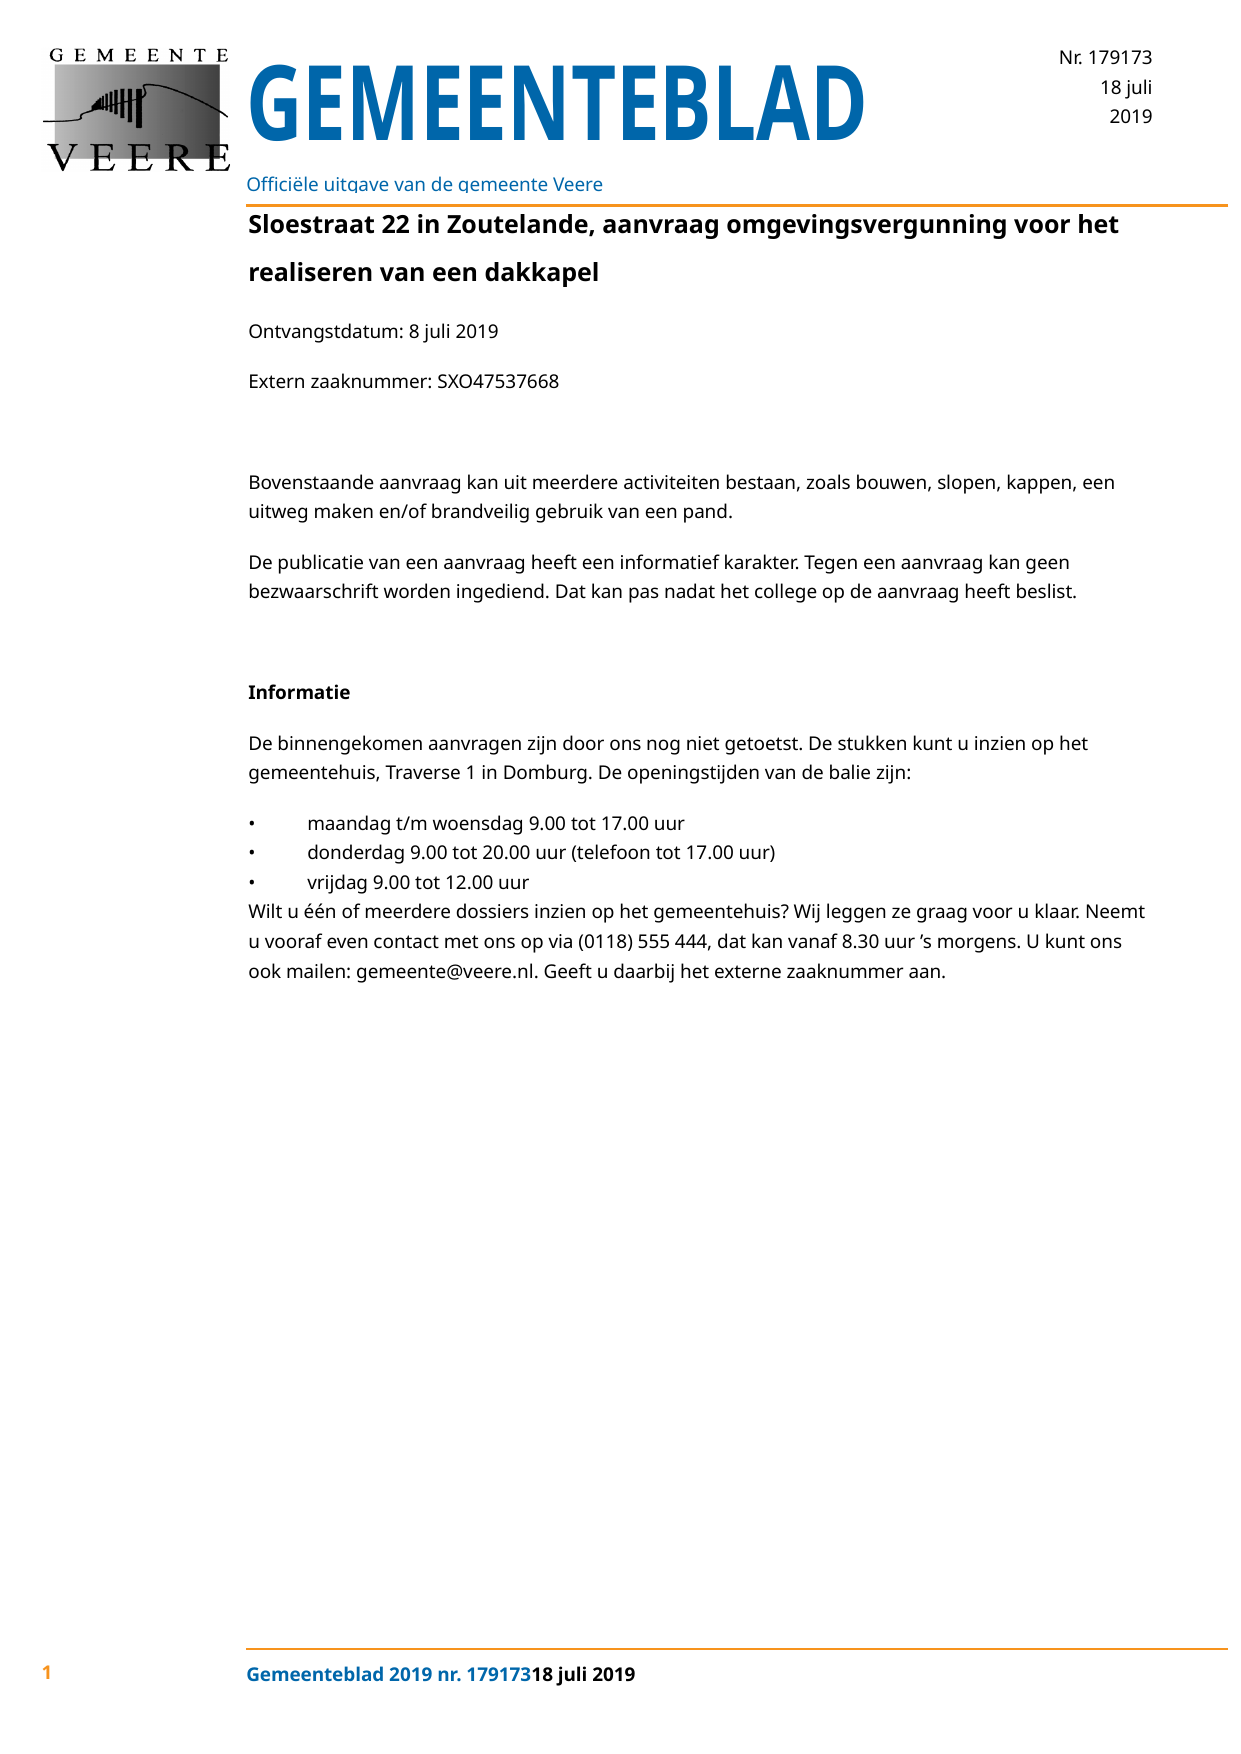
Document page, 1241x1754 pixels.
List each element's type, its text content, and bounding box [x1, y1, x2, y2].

text De binnengekomen aanvragen zijn door ons nog niet getoetst. De stukken kunt u inzien op het gemeentehuis, Traverse 1 in Domburg. De openingstijden van de balie zijn: [248, 730, 1152, 785]
list donderdag 9.00 tot 20.00 uur (telefoon tot 17.00 uur) [248, 839, 1152, 865]
text Bovenstaande aanvraag kan uit meerdere activiteiten bestaan, zoals bouwen, slopen, kappen, een uitweg maken en/of brandveilig gebruik van een pand. [248, 469, 1152, 524]
list maandag t/m woensdag 9.00 tot 17.00 uur [248, 810, 1152, 836]
list vrijdag 9.00 tot 12.00 uur [248, 869, 1152, 895]
text Sloestraat 22 in Zoutelande, aanvraag omgevingsvergunning voor het realiseren van een dakkapel [248, 207, 1152, 288]
text Ontvangstdatum: 8 juli 2019 [248, 318, 1152, 344]
text Wilt u één of meerdere dossiers inzien op het gemeentehuis? Wij leggen ze graag voor u klaar. Neemt u vooraf even contact met ons op via (0118) 555 444, dat kan vanaf 8.30 uur ’s morgens. U kunt ons ook mailen: gemeente@veere.nl. Geeft u daarbij het externe zaaknummer aan. [248, 899, 1152, 984]
text De publicatie van een aanvraag heeft een informatief karakter. Tegen een aanvraag kan geen bezwaarschrift worden ingediend. Dat kan pas nadat het college op de aanvraag heeft beslist. [248, 549, 1152, 604]
text Extern zaaknummer: SXO47537668 [248, 368, 1152, 394]
picture [41, 47, 231, 172]
text Informatie [248, 679, 1152, 705]
